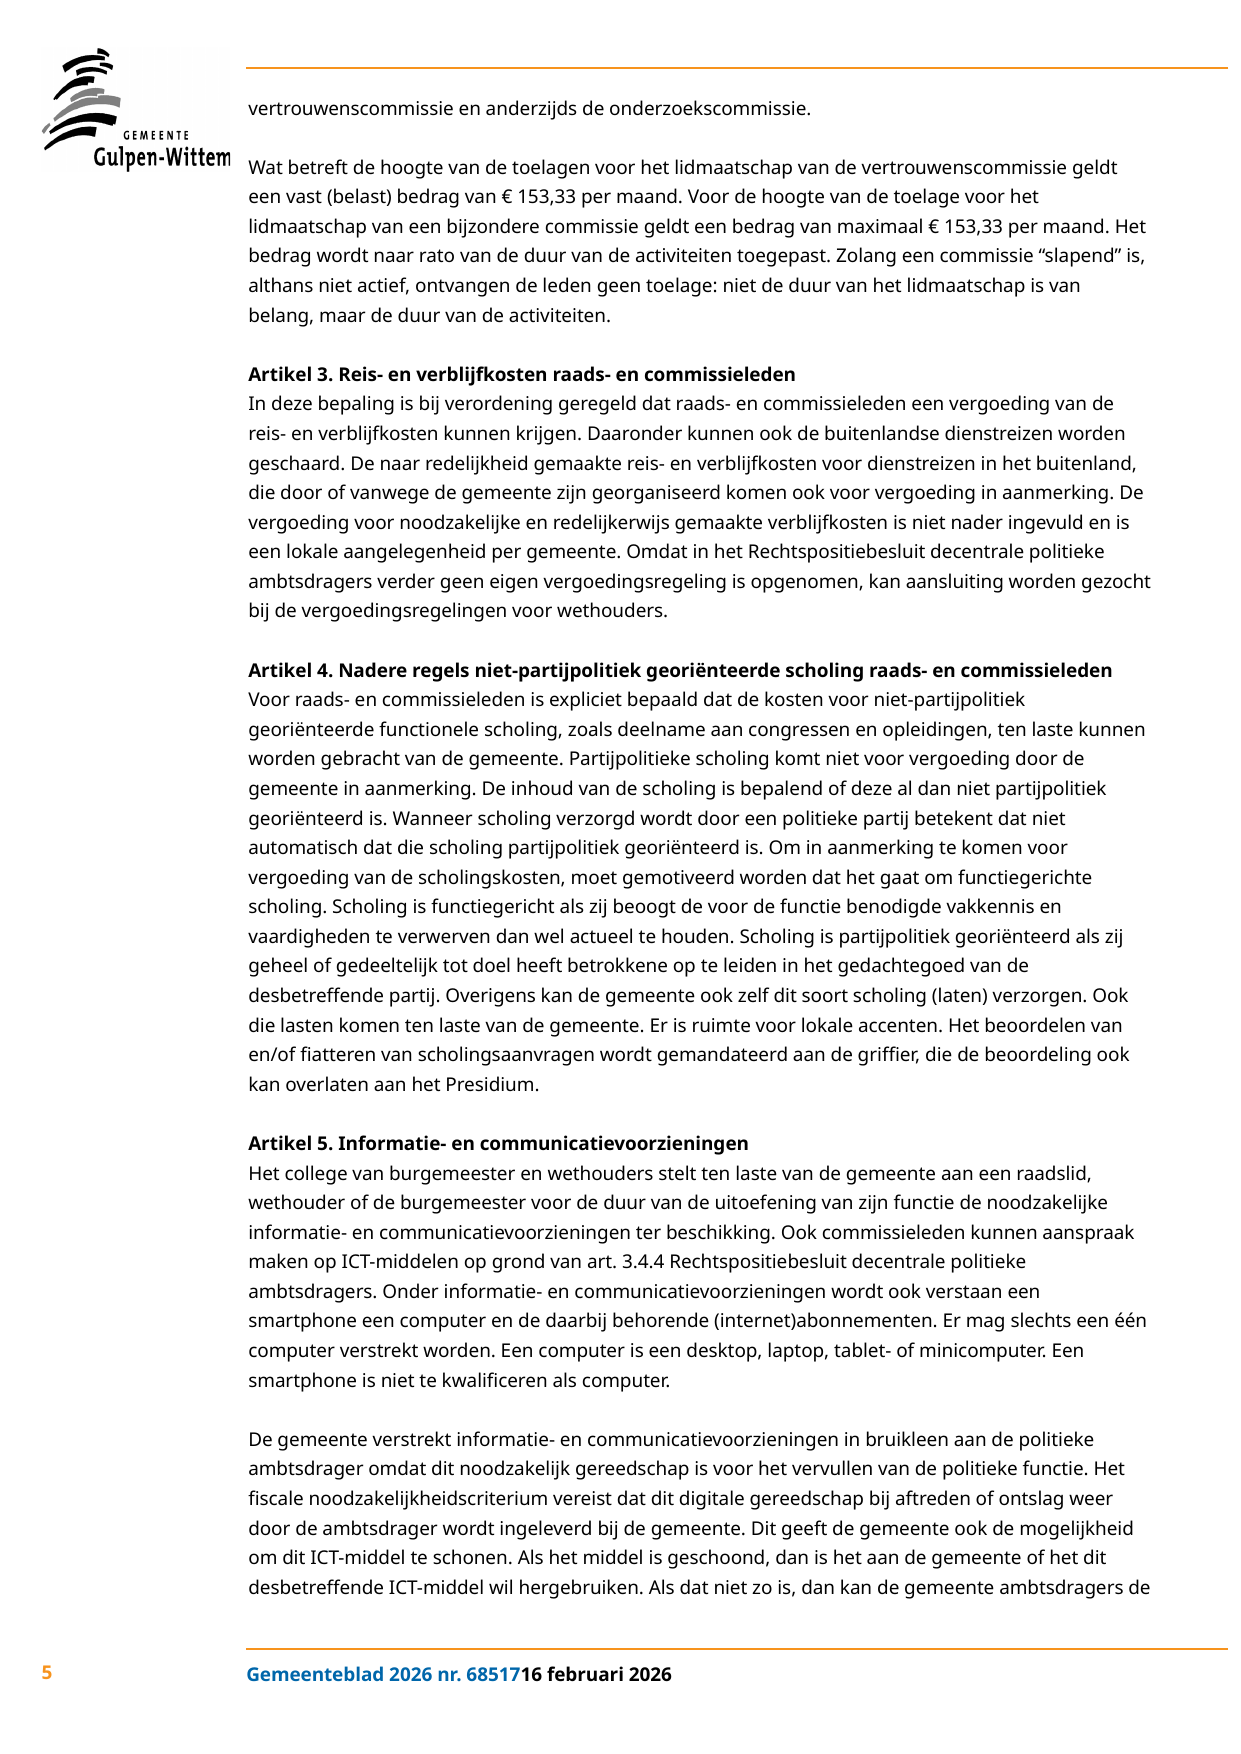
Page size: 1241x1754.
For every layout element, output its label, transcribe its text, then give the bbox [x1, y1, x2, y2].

text Artikel 3. Reis- en verblijfkosten raads- en commissieleden [248, 361, 1152, 387]
text De gemeente verstrekt informatie- en communicatievoorzieningen in bruikleen aan de politieke ambtsdrager omdat dit noodzakelijk gereedschap is voor het vervullen van de politieke functie. Het fiscale noodzakelijkheidscriterium vereist dat dit digitale gereedschap bij aftreden of ontslag weer door de ambtsdrager wordt ingeleverd bij de gemeente. Dit geeft de gemeente ook de mogelijkheid om dit ICT-middel te schonen. Als het middel is geschoond, dan is het aan de gemeente of het dit desbetreffende ICT-middel wil hergebruiken. Als dat niet zo is, dan kan de gemeente ambtsdragers de [248, 1426, 1152, 1600]
text Voor raads- en commissieleden is expliciet bepaald dat de kosten voor niet-partijpolitiek georiënteerde functionele scholing, zoals deelname aan congressen en opleidingen, ten laste kunnen worden gebracht van de gemeente. Partijpolitieke scholing komt niet voor vergoeding door de gemeente in aanmerking. De inhoud van de scholing is bepalend of deze al dan niet partijpolitiek georiënteerd is. Wanneer scholing verzorgd wordt door een politieke partij betekent dat niet automatisch dat die scholing partijpolitiek georiënteerd is. Om in aanmerking te komen voor vergoeding van de scholingskosten, moet gemotiveerd worden dat het gaat om functiegerichte scholing. Scholing is functiegericht als zij beoogt de voor de functie benodigde vakkennis en vaardigheden te verwerven dan wel actueel te houden. Scholing is partijpolitiek georiënteerd als zij geheel of gedeeltelijk tot doel heeft betrokkene op te leiden in het gedachtegoed van de desbetreffende partij. Overigens kan de gemeente ook zelf dit soort scholing (laten) verzorgen. Ook die lasten komen ten laste van de gemeente. Er is ruimte voor lokale accenten. Het beoordelen van en/of fiatteren van scholingsaanvragen wordt gemandateerd aan de griffier, die de beoordeling ook kan overlaten aan het Presidium. [248, 686, 1152, 1097]
text Artikel 4. Nadere regels niet-partijpolitiek georiënteerde scholing raads- en commissieleden [248, 657, 1152, 683]
text Het college van burgemeester en wethouders stelt ten laste van de gemeente aan een raadslid, wethouder of de burgemeester voor de duur van de uitoefening van zijn functie de noodzakelijke informatie- en communicatievoorzieningen ter beschikking. Ook commissieleden kunnen aanspraak maken op ICT-middelen op grond van art. 3.4.4 Rechtspositiebesluit decentrale politieke ambtsdragers. Onder informatie- en communicatievoorzieningen wordt ook verstaan een smartphone een computer en de daarbij behorende (internet)abonnementen. Er mag slechts een één computer verstrekt worden. Een computer is een desktop, laptop, tablet- of minicomputer. Een smartphone is niet te kwalificeren als computer. [248, 1160, 1152, 1393]
text Artikel 5. Informatie- en communicatievoorzieningen [248, 1130, 1152, 1156]
text Wat betreft de hoogte van de toelagen voor het lidmaatschap van de vertrouwenscommissie geldt een vast (belast) bedrag van € 153,33 per maand. Voor de hoogte van de toelage voor het lidmaatschap van een bijzondere commissie geldt een bedrag van maximaal € 153,33 per maand. Het bedrag wordt naar rato van de duur van de activiteiten toegepast. Zolang een commissie “slapend” is, althans niet actief, ontvangen de leden geen toelage: niet de duur van het lidmaatschap is van belang, maar de duur van de activiteiten. [248, 154, 1152, 328]
picture [41, 47, 231, 172]
text vertrouwenscommissie en anderzijds de onderzoekscommissie. [248, 95, 1152, 121]
text In deze bepaling is bij verordening geregeld dat raads- en commissieleden een vergoeding van de reis- en verblijfkosten kunnen krijgen. Daaronder kunnen ook de buitenlandse dienstreizen worden geschaard. De naar redelijkheid gemaakte reis- en verblijfkosten voor dienstreizen in het buitenland, die door of vanwege de gemeente zijn georganiseerd komen ook voor vergoeding in aanmerking. De vergoeding voor noodzakelijke en redelijkerwijs gemaakte verblijfkosten is niet nader ingevuld en is een lokale aangelegenheid per gemeente. Omdat in het Rechtspositiebesluit decentrale politieke ambtsdragers verder geen eigen vergoedingsregeling is opgenomen, kan aansluiting worden gezocht bij de vergoedingsregelingen voor wethouders. [248, 391, 1152, 623]
